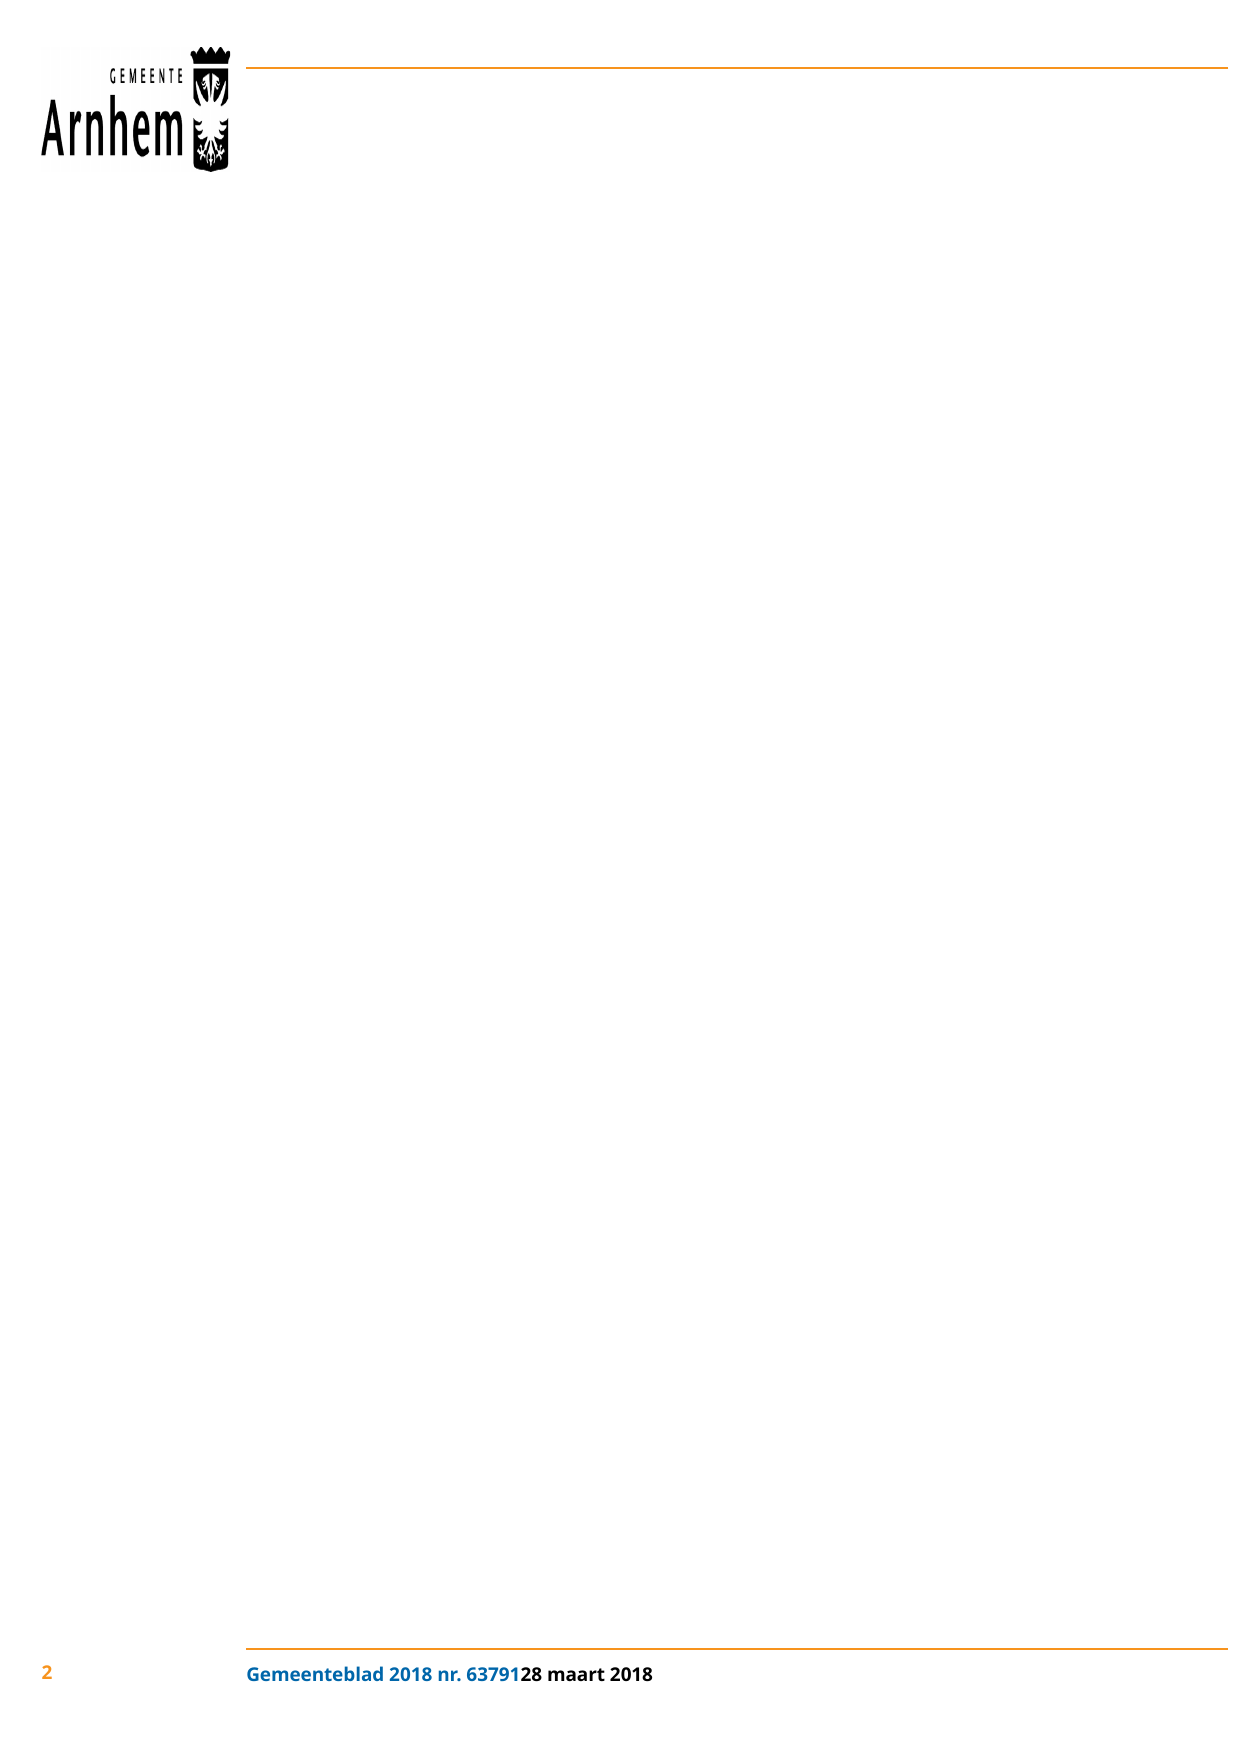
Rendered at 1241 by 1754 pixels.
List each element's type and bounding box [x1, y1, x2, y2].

picture [41, 47, 231, 172]
